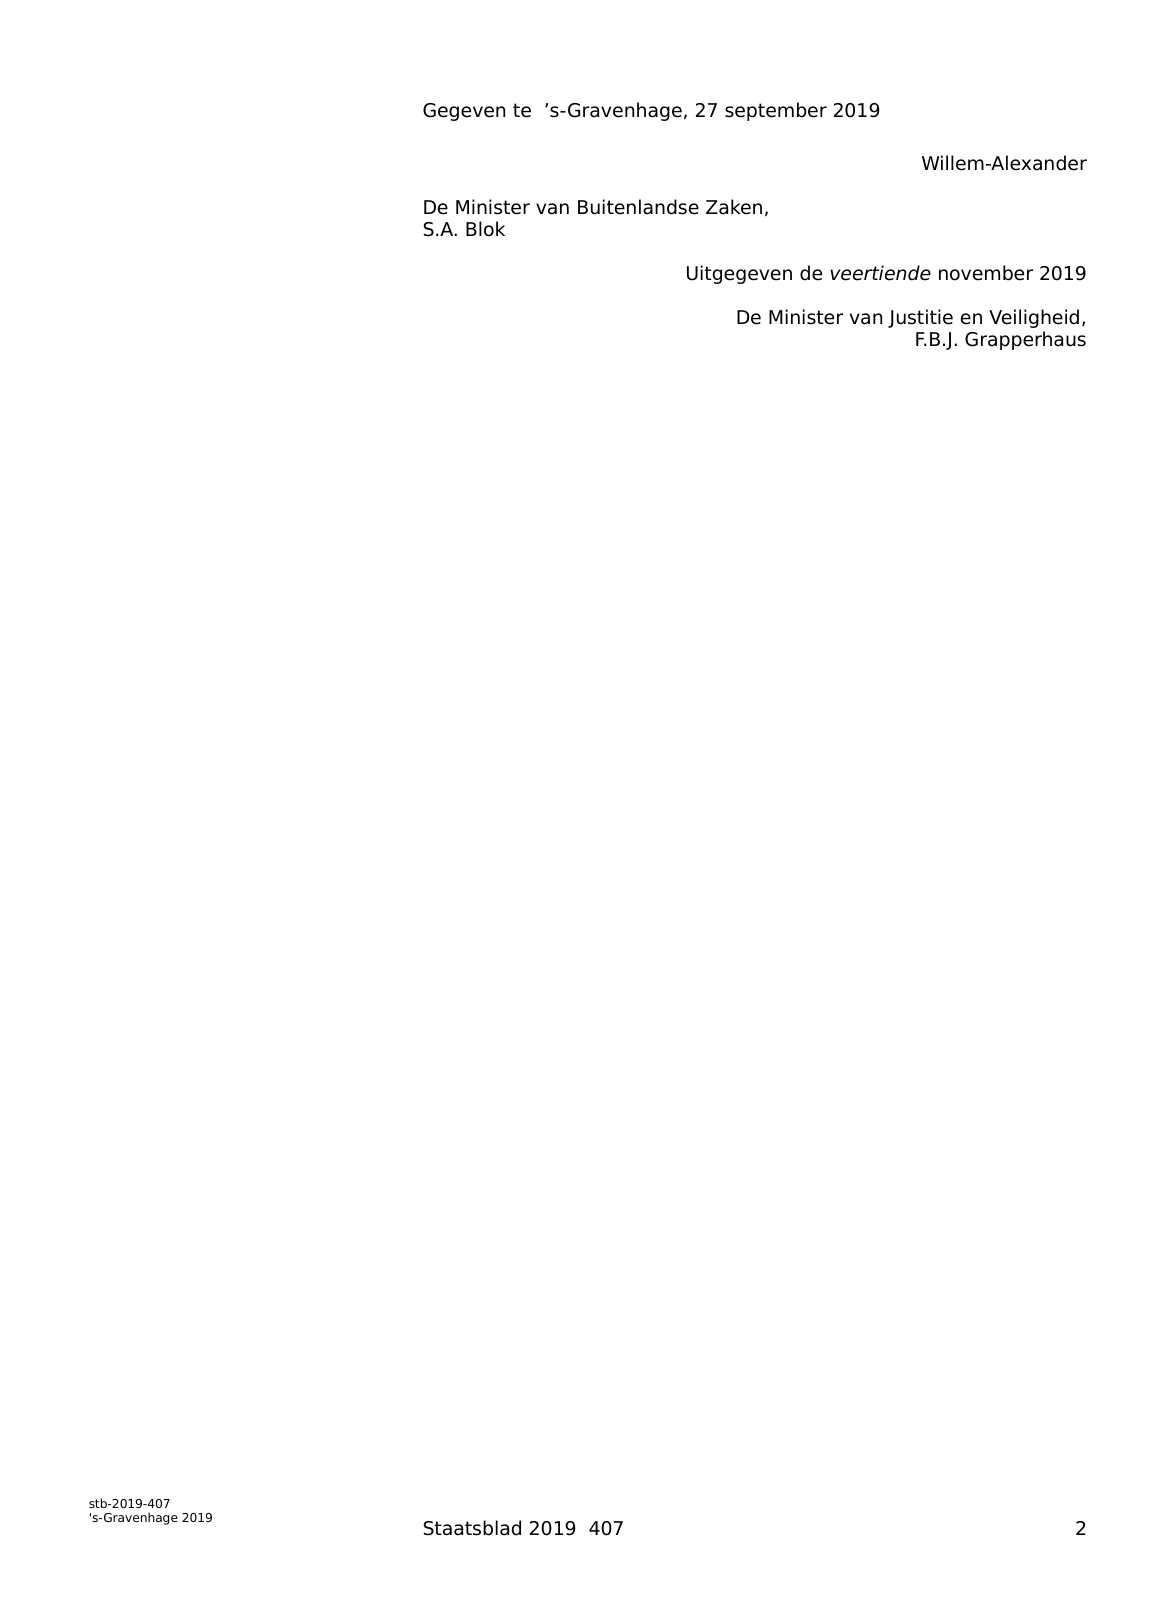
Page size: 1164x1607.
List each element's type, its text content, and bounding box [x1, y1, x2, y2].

text Willem-Alexander [422, 152, 1087, 174]
text Uitgegeven de veertiende november 2019 [422, 263, 1087, 285]
text stb-2019-407 [88, 1497, 323, 1511]
text De Minister van Justitie en Veiligheid, F.B.J. Grapperhaus [422, 307, 1087, 351]
text 's-Gravenhage 2019 [88, 1511, 323, 1525]
text Gegeven te ’s-Gravenhage, 27 september 2019 [422, 100, 1087, 122]
text De Minister van Buitenlandse Zaken, S.A. Blok [422, 197, 1087, 241]
